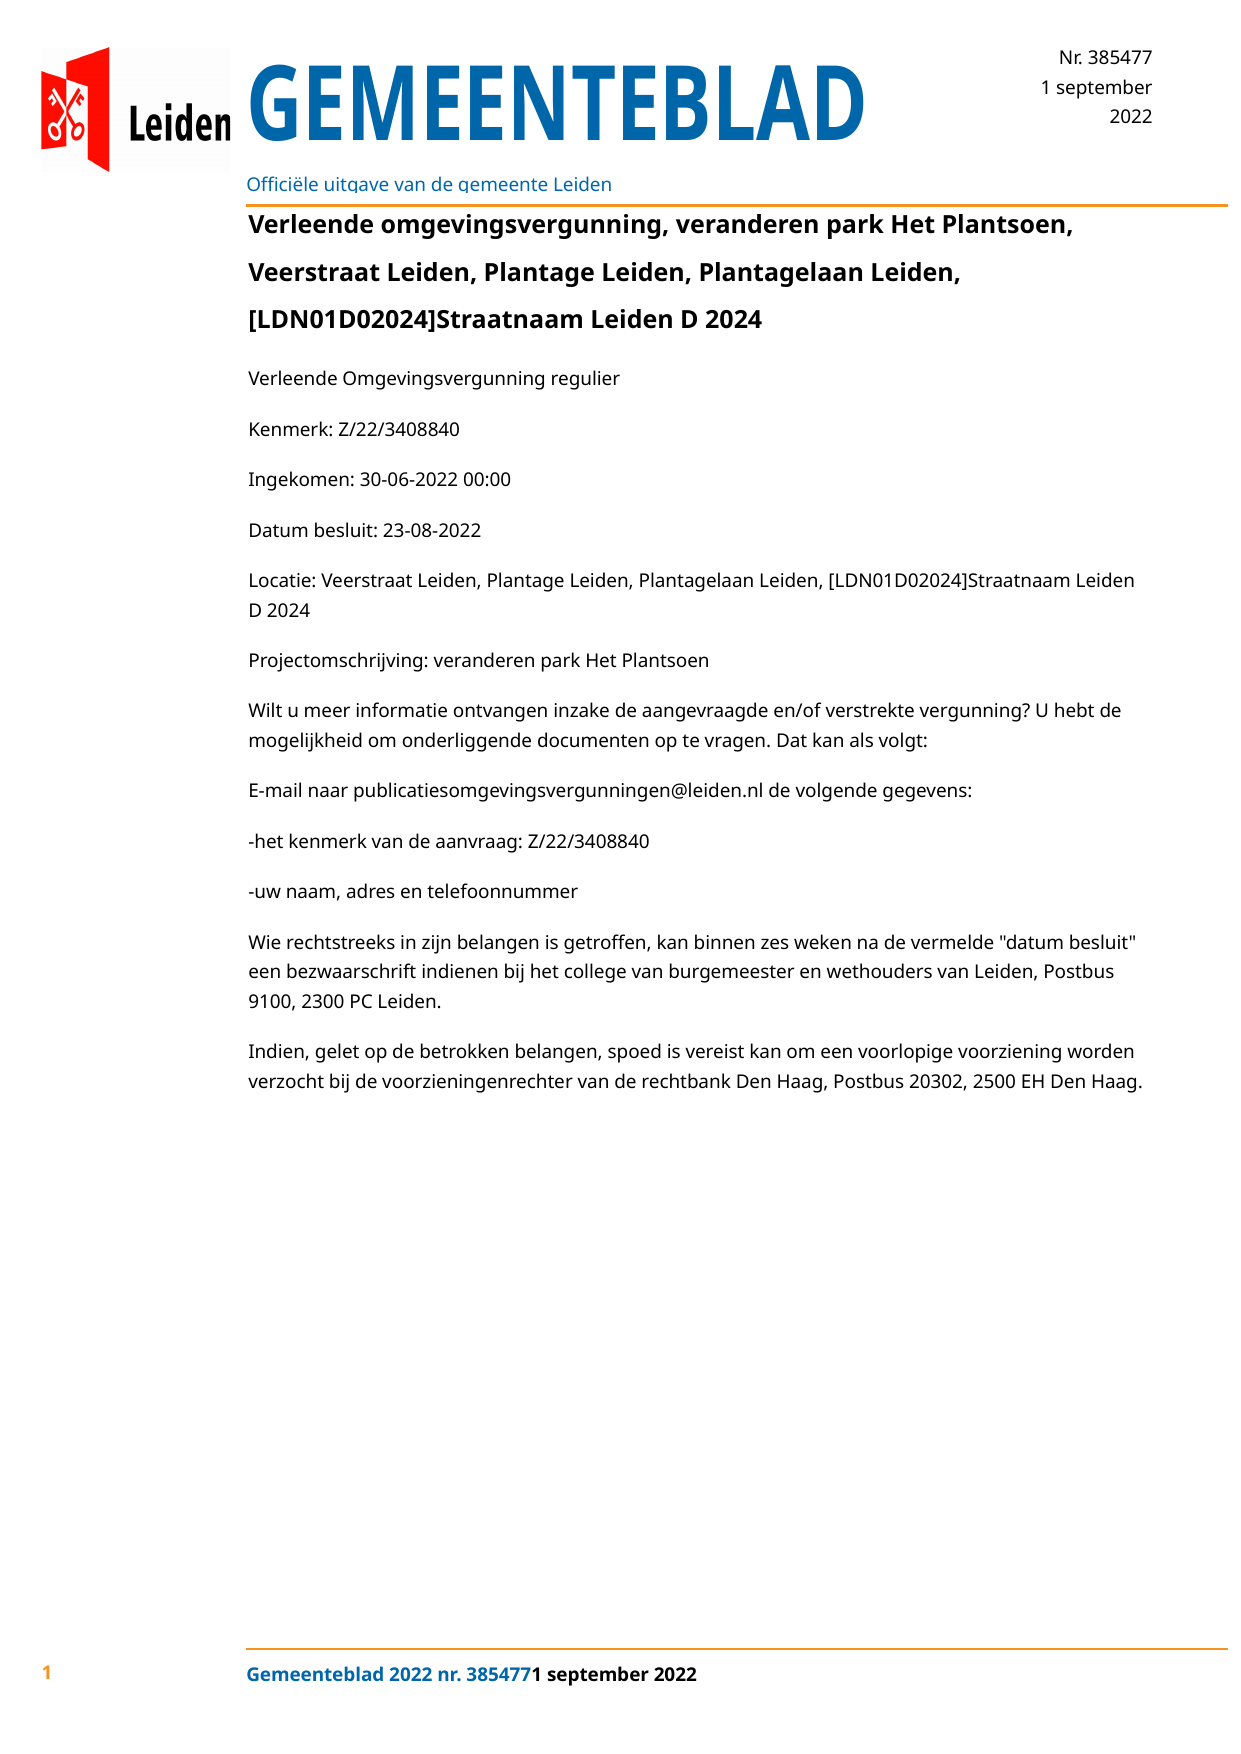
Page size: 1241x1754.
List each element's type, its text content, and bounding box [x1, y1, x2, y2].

text Verleende Omgevingsvergunning regulier [248, 366, 1152, 391]
picture [41, 47, 231, 172]
text Locatie: Veerstraat Leiden, Plantage Leiden, Plantagelaan Leiden, [LDN01D02024]Straatnaam Leiden D 2024 [248, 567, 1152, 622]
text E-mail naar publicatiesomgevingsvergunningen@leiden.nl de volgende gegevens: [248, 778, 1152, 803]
text Kenmerk: Z/22/3408840 [248, 416, 1152, 442]
text Projectomschrijving: veranderen park Het Plantsoen [248, 647, 1152, 673]
text -het kenmerk van de aanvraag: Z/22/3408840 [248, 828, 1152, 854]
text Wilt u meer informatie ontvangen inzake de aangevraagde en/of verstrekte vergunning? U hebt de mogelijkheid om onderliggende documenten op te vragen. Dat kan als volgt: [248, 698, 1152, 753]
text Indien, gelet op de betrokken belangen, spoed is vereist kan om een voorlopige voorziening worden verzocht bij de voorzieningenrechter van de rechtbank Den Haag, Postbus 20302, 2500 EH Den Haag. [248, 1038, 1152, 1094]
text Ingekomen: 30-06-2022 00:00 [248, 466, 1152, 492]
text Wie rechtstreeks in zijn belangen is getroffen, kan binnen zes weken na de vermelde "datum besluit" een bezwaarschrift indienen bij het college van burgemeester en wethouders van Leiden, Postbus 9100, 2300 PC Leiden. [248, 929, 1152, 1014]
text -uw naam, adres en telefoonnummer [248, 878, 1152, 904]
text Datum besluit: 23-08-2022 [248, 517, 1152, 542]
text Verleende omgevingsvergunning, veranderen park Het Plantsoen, Veerstraat Leiden, Plantage Leiden, Plantagelaan Leiden, [LDN01D02024]Straatnaam Leiden D 2024 [248, 207, 1152, 336]
